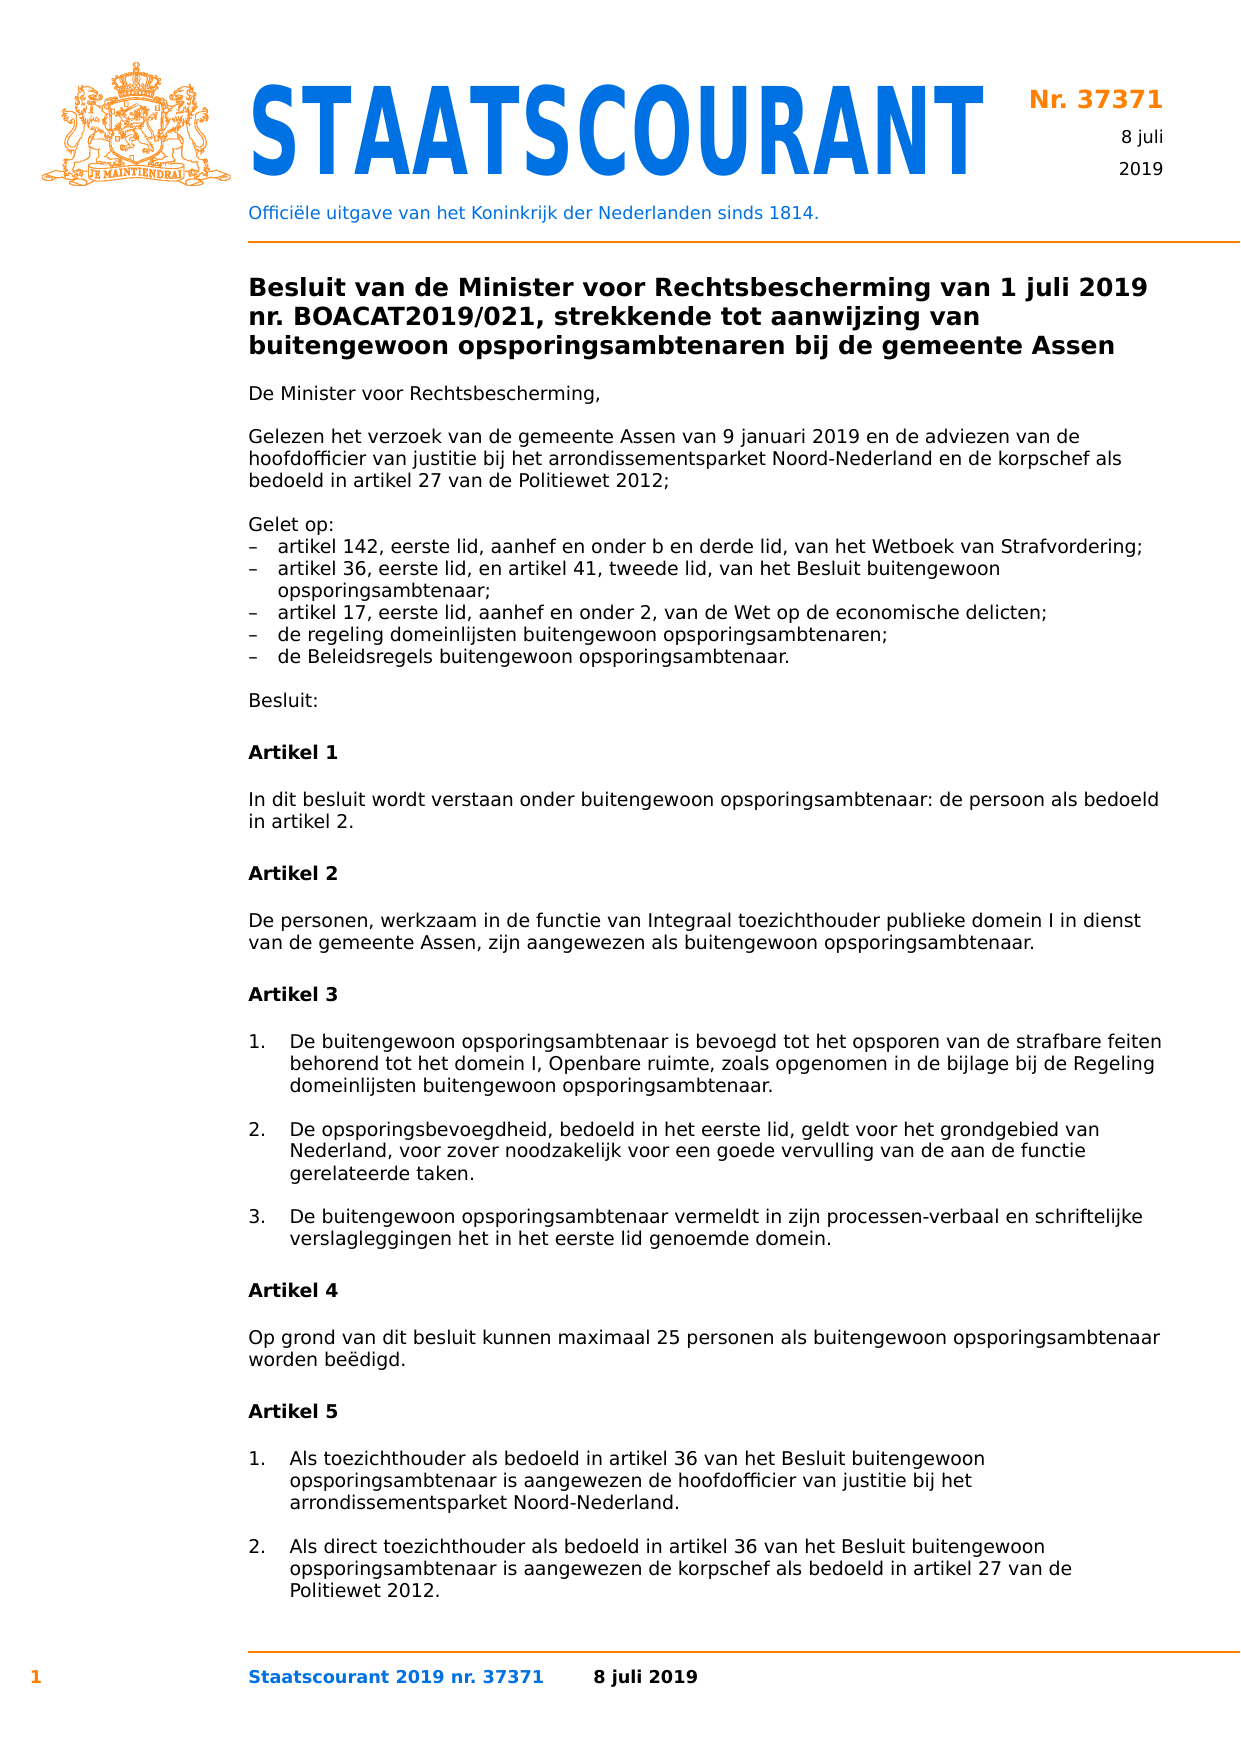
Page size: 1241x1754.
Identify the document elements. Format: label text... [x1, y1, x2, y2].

text 2. De opsporingsbevoegdheid, bedoeld in het eerste lid, geldt voor het grondgebied van Nederland, voor zover noodzakelijk voor een goede vervulling van de aan de functie gerelateerde taken. [248, 1118, 1163, 1184]
text – de Beleidsregels buitengewoon opsporingsambtenaar. [248, 646, 1163, 668]
text – artikel 36, eerste lid, en artikel 41, tweede lid, van het Besluit buitengewoon opsporingsambtenaar; [248, 558, 1163, 602]
table_cell 2019 [998, 153, 1240, 203]
text 2. Als direct toezichthouder als bedoeld in artikel 36 van het Besluit buitengewoon opsporingsambtenaar is aangewezen de korpschef als bedoeld in artikel 27 van de Politiewet 2012. [248, 1536, 1163, 1602]
text Op grond van dit besluit kunnen maximaal 25 personen als buitengewoon opsporingsambtenaar worden beëdigd. [248, 1327, 1163, 1371]
text – artikel 142, eerste lid, aanhef en onder b en derde lid, van het Wetboek van Strafvordering; [248, 536, 1163, 558]
subtitle Artikel 5 [248, 1401, 1163, 1423]
text Gelet op: [248, 514, 1163, 536]
text 1. De buitengewoon opsporingsambtenaar is bevoegd tot het opsporen van de strafbare feiten behorend tot het domein I, Openbare ruimte, zoals opgenomen in de bijlage bij de Regeling domeinlijsten buitengewoon opsporingsambtenaar. [248, 1031, 1163, 1097]
text De Minister voor Rechtsbescherming, [248, 382, 1163, 404]
text De personen, werkzaam in de functie van Integraal toezichthouder publieke domein I in dienst van de gemeente Assen, zijn aangewezen als buitengewoon opsporingsambtenaar. [248, 910, 1163, 954]
text Besluit: [248, 690, 1163, 712]
text 1. Als toezichthouder als bedoeld in artikel 36 van het Besluit buitengewoon opsporingsambtenaar is aangewezen de hoofdofficier van justitie bij het arrondissementsparket Noord-Nederland. [248, 1448, 1163, 1514]
table_header [25, 62, 248, 241]
text In dit besluit wordt verstaan onder buitengewoon opsporingsambtenaar: de persoon als bedoeld in artikel 2. [248, 789, 1163, 833]
table_header STAATSCOURANT [248, 62, 998, 203]
text – artikel 17, eerste lid, aanhef en onder 2, van de Wet op de economische delicten; [248, 602, 1163, 624]
subtitle Artikel 4 [248, 1280, 1163, 1302]
subtitle Artikel 2 [248, 863, 1163, 885]
table_cell Officiële uitgave van het Koninkrijk der Nederlanden sinds 1814. [248, 203, 1240, 241]
table_cell 8 juli [998, 121, 1240, 153]
text – de regeling domeinlijsten buitengewoon opsporingsambtenaren; [248, 624, 1163, 646]
text 3. De buitengewoon opsporingsambtenaar vermeldt in zijn processen-verbaal en schriftelijke verslagleggingen het in het eerste lid genoemde domein. [248, 1206, 1163, 1250]
subtitle Artikel 1 [248, 742, 1163, 764]
subtitle Besluit van de Minister voor Rechtsbescherming van 1 juli 2019 nr. BOACAT2019/021, strekkende tot aanwijzing van buitengewoon opsporingsambtenaren bij de gemeente Assen [248, 273, 1163, 361]
picture [41, 62, 231, 186]
table_header Nr. 37371 [998, 62, 1240, 121]
subtitle Artikel 3 [248, 984, 1163, 1006]
text Gelezen het verzoek van de gemeente Assen van 9 januari 2019 en de adviezen van de hoofdofficier van justitie bij het arrondissementsparket Noord-Nederland en de korpschef als bedoeld in artikel 27 van de Politiewet 2012; [248, 426, 1163, 492]
